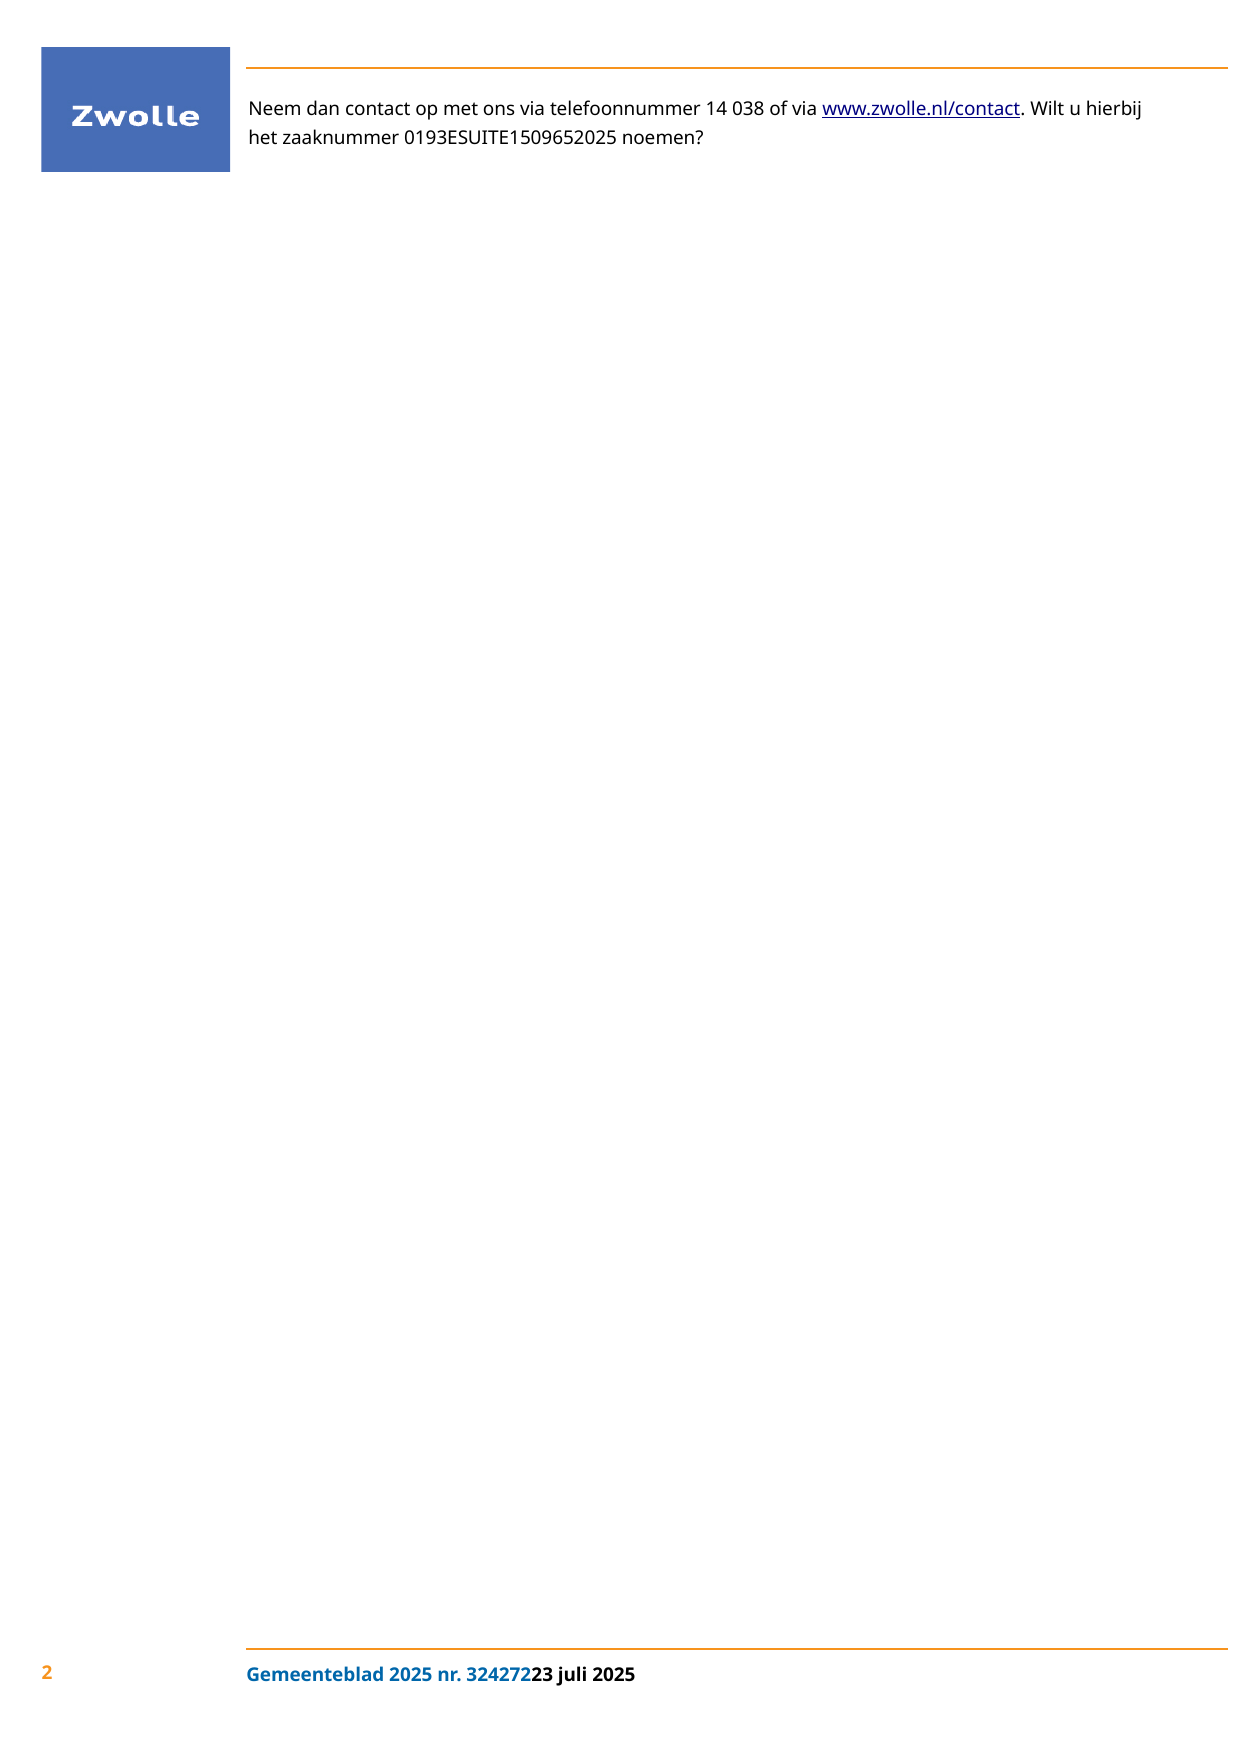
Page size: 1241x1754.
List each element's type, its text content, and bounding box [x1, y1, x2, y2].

text Neem dan contact op met ons via telefoonnummer 14 038 of via www.zwolle.nl/contact. Wilt u hierbij het zaaknummer 0193ESUITE1509652025 noemen? [248, 95, 1152, 150]
picture [41, 47, 231, 172]
